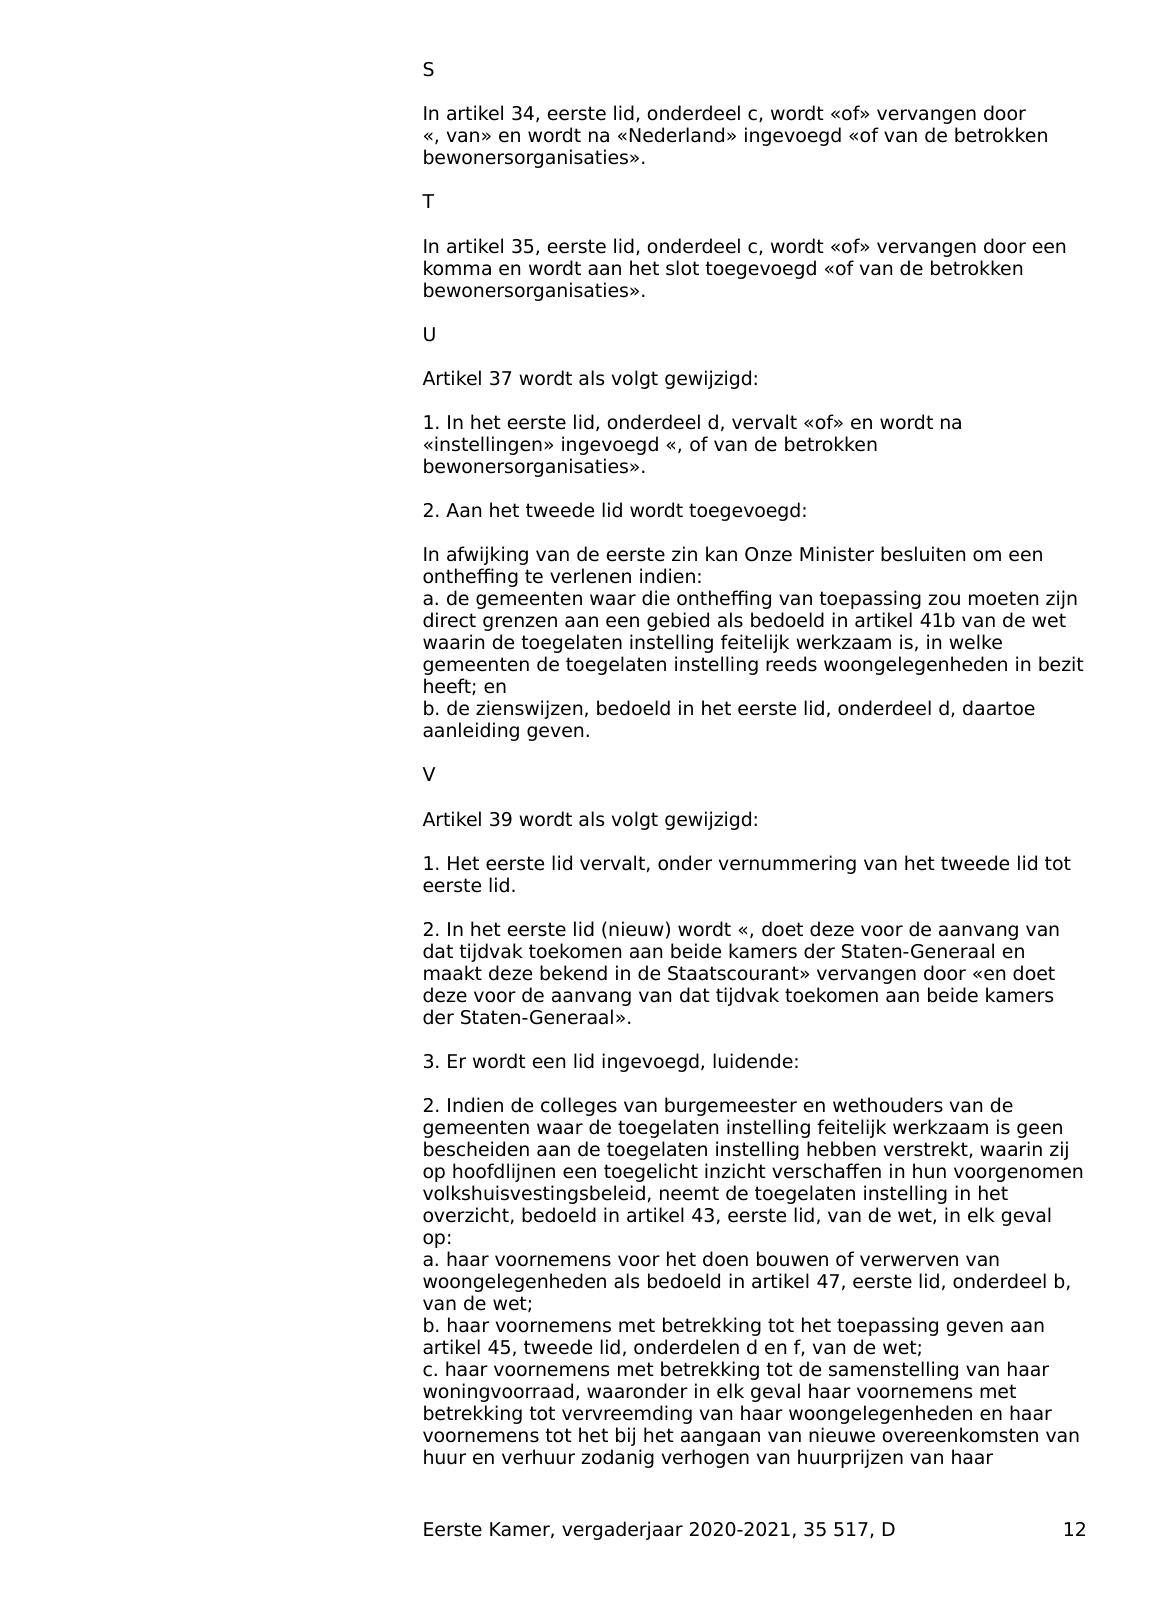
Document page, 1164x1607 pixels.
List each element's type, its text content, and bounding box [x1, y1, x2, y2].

subtitle T [422, 191, 1087, 213]
text a. haar voornemens voor het doen bouwen of verwerven van woongelegenheden als bedoeld in artikel 47, eerste lid, onderdeel b, van de wet; [422, 1249, 1087, 1315]
text 2. In het eerste lid (nieuw) wordt «, doet deze voor de aanvang van dat tijdvak toekomen aan beide kamers der Staten-Generaal en maakt deze bekend in de Staatscourant» vervangen door «en doet deze voor de aanvang van dat tijdvak toekomen aan beide kamers der Staten-Generaal». [422, 919, 1087, 1029]
text 1. In het eerste lid, onderdeel d, vervalt «of» en wordt na «instellingen» ingevoegd «, of van de betrokken bewonersorganisaties». [422, 412, 1087, 478]
text 2. Aan het tweede lid wordt toegevoegd: [422, 500, 1087, 522]
subtitle S [422, 59, 1087, 81]
subtitle V [422, 764, 1087, 786]
text 2. Indien de colleges van burgemeester en wethouders van de gemeenten waar de toegelaten instelling feitelijk werkzaam is geen bescheiden aan de toegelaten instelling hebben verstrekt, waarin zij op hoofdlijnen een toegelicht inzicht verschaffen in hun voorgenomen volkshuisvestingsbeleid, neemt de toegelaten instelling in het overzicht, bedoeld in artikel 43, eerste lid, van de wet, in elk geval op: [422, 1095, 1087, 1249]
text b. haar voornemens met betrekking tot het toepassing geven aan artikel 45, tweede lid, onderdelen d en f, van de wet; [422, 1315, 1087, 1359]
text In artikel 35, eerste lid, onderdeel c, wordt «of» vervangen door een komma en wordt aan het slot toegevoegd «of van de betrokken bewonersorganisaties». [422, 236, 1087, 301]
text b. de zienswijzen, bedoeld in het eerste lid, onderdeel d, daartoe aanleiding geven. [422, 698, 1087, 742]
text 1. Het eerste lid vervalt, onder vernummering van het tweede lid tot eerste lid. [422, 853, 1087, 897]
text Artikel 39 wordt als volgt gewijzigd: [422, 808, 1087, 830]
text a. de gemeenten waar die ontheffing van toepassing zou moeten zijn direct grenzen aan een gebied als bedoeld in artikel 41b van de wet waarin de toegelaten instelling feitelijk werkzaam is, in welke gemeenten de toegelaten instelling reeds woongelegenheden in bezit heeft; en [422, 588, 1087, 698]
text In afwijking van de eerste zin kan Onze Minister besluiten om een ontheffing te verlenen indien: [422, 544, 1087, 588]
text Artikel 37 wordt als volgt gewijzigd: [422, 368, 1087, 390]
text c. haar voornemens met betrekking tot de samenstelling van haar woningvoorraad, waaronder in elk geval haar voornemens met betrekking tot vervreemding van haar woongelegenheden en haar voornemens tot het bij het aangaan van nieuwe overeenkomsten van huur en verhuur zodanig verhogen van huurprijzen van haar [422, 1359, 1087, 1469]
text 3. Er wordt een lid ingevoegd, luidende: [422, 1051, 1087, 1073]
text In artikel 34, eerste lid, onderdeel c, wordt «of» vervangen door «, van» en wordt na «Nederland» ingevoegd «of van de betrokken bewonersorganisaties». [422, 103, 1087, 169]
subtitle U [422, 324, 1087, 346]
